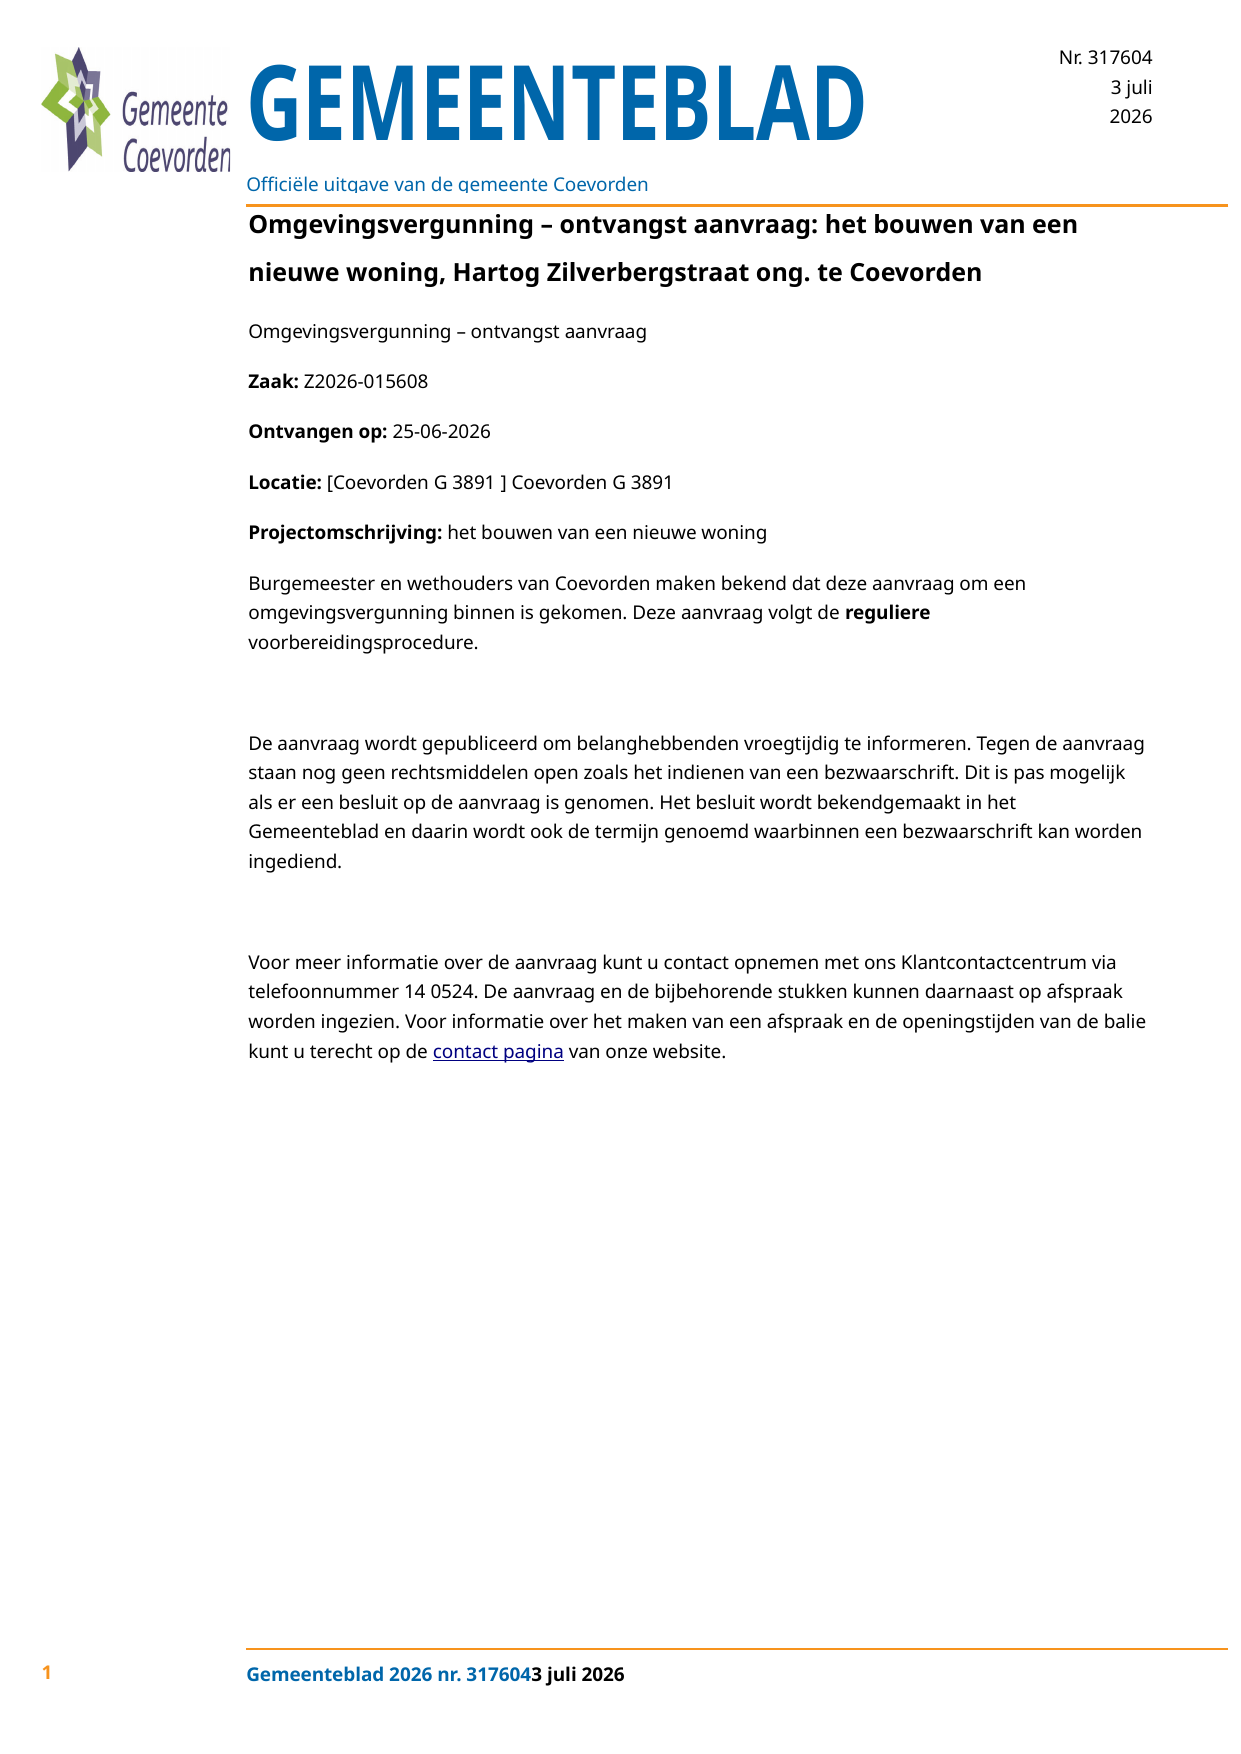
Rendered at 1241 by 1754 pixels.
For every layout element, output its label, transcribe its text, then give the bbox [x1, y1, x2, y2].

text Voor meer informatie over de aanvraag kunt u contact opnemen met ons Klantcontactcentrum via telefoonnummer 14 0524. De aanvraag en de bijbehorende stukken kunnen daarnaast op afspraak worden ingezien. Voor informatie over het maken van een afspraak en de openingstijden van de balie kunt u terecht op de contact pagina van onze website. [248, 949, 1152, 1064]
text Zaak: Z2026-015608 [248, 368, 1152, 394]
text De aanvraag wordt gepubliceerd om belanghebbenden vroegtijdig te informeren. Tegen de aanvraag staan nog geen rechtsmiddelen open zoals het indienen van een bezwaarschrift. Dit is pas mogelijk als er een besluit op de aanvraag is genomen. Het besluit wordt bekendgemaakt in het Gemeenteblad en daarin wordt ook de termijn genoemd waarbinnen een bezwaarschrift kan worden ingediend. [248, 730, 1152, 874]
text Omgevingsvergunning – ontvangst aanvraag [248, 318, 1152, 344]
text Locatie: [Coevorden G 3891 ] Coevorden G 3891 [248, 469, 1152, 495]
text Burgemeester en wethouders van Coevorden maken bekend dat deze aanvraag om een omgevingsvergunning binnen is gekomen. Deze aanvraag volgt de reguliere voorbereidingsprocedure. [248, 570, 1152, 655]
text Omgevingsvergunning – ontvangst aanvraag: het bouwen van een nieuwe woning, Hartog Zilverbergstraat ong. te Coevorden [248, 207, 1152, 288]
text Ontvangen op: 25-06-2026 [248, 419, 1152, 444]
text Projectomschrijving: het bouwen van een nieuwe woning [248, 519, 1152, 545]
picture [41, 47, 231, 172]
